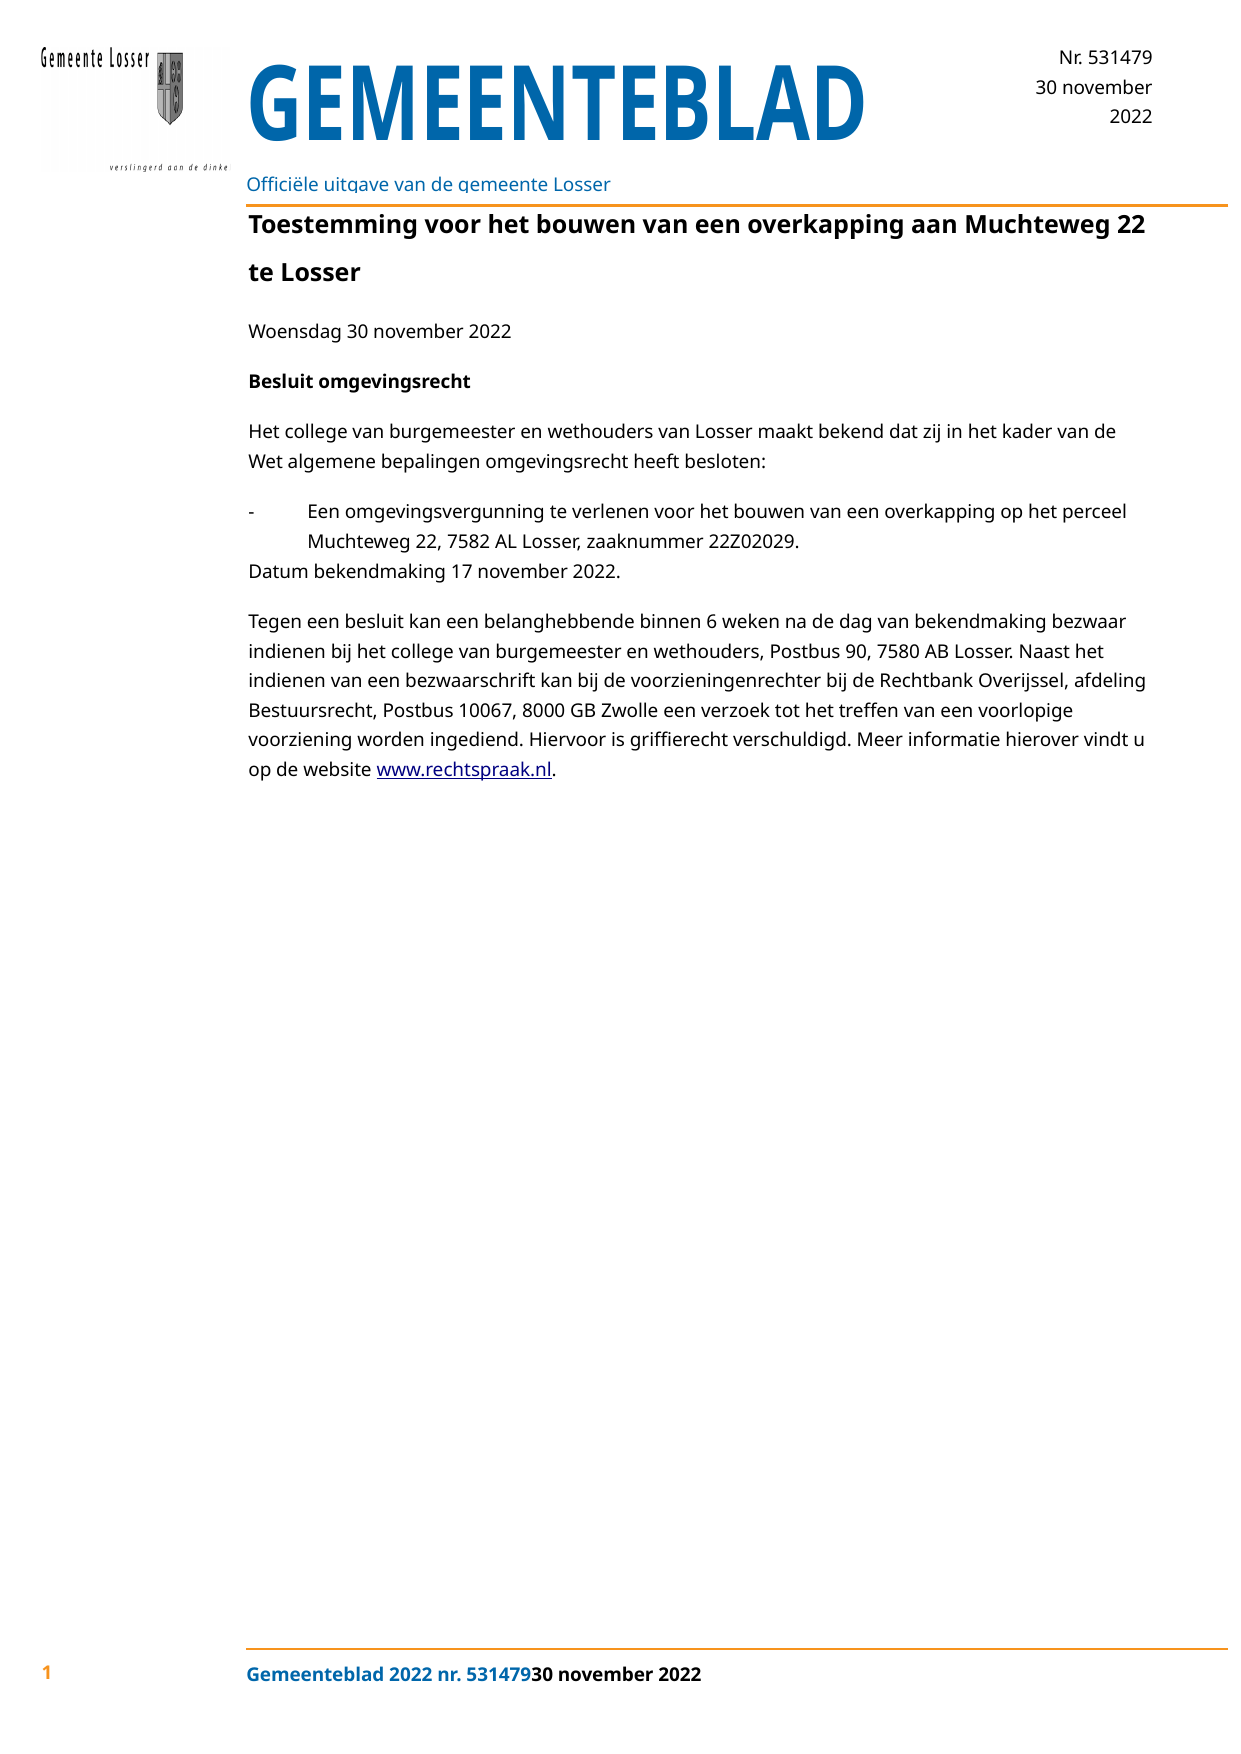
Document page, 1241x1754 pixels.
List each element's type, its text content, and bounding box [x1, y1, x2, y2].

text Woensdag 30 november 2022 [248, 318, 1152, 344]
text Datum bekendmaking 17 november 2022. [248, 558, 1152, 584]
picture [41, 47, 231, 172]
text Het college van burgemeester en wethouders van Losser maakt bekend dat zij in het kader van de Wet algemene bepalingen omgevingsrecht heeft besloten: [248, 419, 1152, 474]
list Een omgevingsvergunning te verlenen voor het bouwen van een overkapping op het perceel Muchteweg 22, 7582 AL Losser, zaaknummer 22Z02029. [248, 499, 1152, 554]
text Toestemming voor het bouwen van een overkapping aan Muchteweg 22 te Losser [248, 207, 1152, 288]
text Besluit omgevingsrecht [248, 368, 1152, 394]
text Tegen een besluit kan een belanghebbende binnen 6 weken na de dag van bekendmaking bezwaar indienen bij het college van burgemeester en wethouders, Postbus 90, 7580 AB Losser. Naast het indienen van een bezwaarschrift kan bij de voorzieningenrechter bij de Rechtbank Overijssel, afdeling Bestuursrecht, Postbus 10067, 8000 GB Zwolle een verzoek tot het treffen van een voorlopige voorziening worden ingediend. Hiervoor is griffierecht verschuldigd. Meer informatie hierover vindt u op de website www.rechtspraak.nl. [248, 608, 1152, 782]
